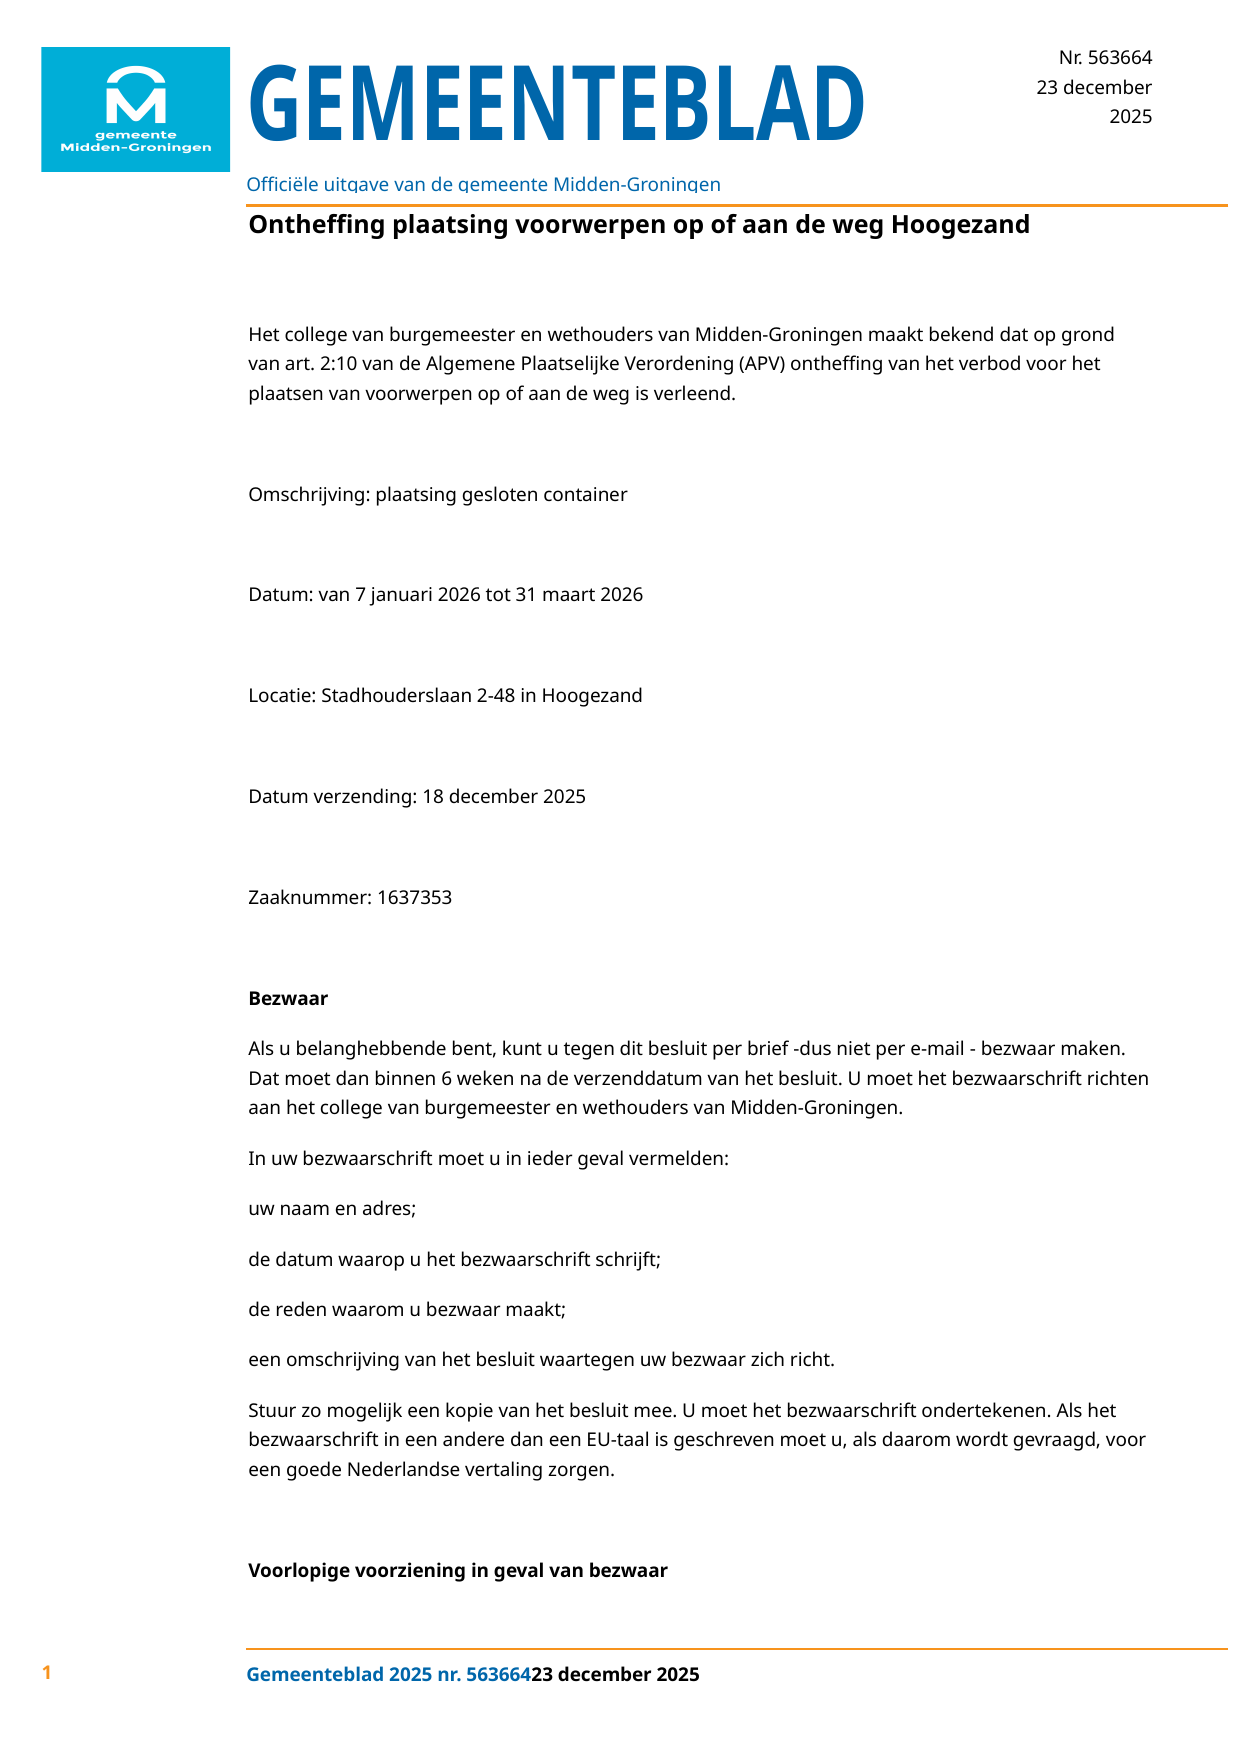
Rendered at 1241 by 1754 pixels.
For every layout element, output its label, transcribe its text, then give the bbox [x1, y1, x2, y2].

text In uw bezwaarschrift moet u in ieder geval vermelden: [248, 1145, 1152, 1171]
text Voorlopige voorziening in geval van bezwaar [248, 1557, 1152, 1583]
text Datum: van 7 januari 2026 tot 31 maart 2026 [248, 582, 1152, 607]
text Bezwaar [248, 985, 1152, 1011]
picture [108, 66, 164, 82]
text Het college van burgemeester en wethouders van Midden-Groningen maakt bekend dat op grond van art. 2:10 van de Algemene Plaatselijke Verordening (APV) ontheffing van het verbod voor het plaatsen van voorwerpen op of aan de weg is verleend. [248, 321, 1152, 406]
text de datum waarop u het bezwaarschrift schrijft; [248, 1246, 1152, 1271]
text Datum verzending: 18 december 2025 [248, 783, 1152, 809]
picture [107, 89, 165, 122]
text Locatie: Stadhouderslaan 2-48 in Hoogezand [248, 682, 1152, 708]
picture [184, 146, 190, 153]
text Als u belanghebbende bent, kunt u tegen dit besluit per brief -dus niet per e-mail - bezwaar maken. Dat moet dan binnen 6 weken na de verzenddatum van het besluit. U moet het bezwaarschrift richten aan het college van burgemeester en wethouders van Midden-Groningen. [248, 1035, 1152, 1120]
text Stuur zo mogelijk een kopie van het besluit mee. U moet het bezwaarschrift ondertekenen. Als het bezwaarschrift in een andere dan een EU-taal is geschreven moet u, als daarom wordt gevraagd, voor een goede Nederlandse vertaling zorgen. [248, 1397, 1152, 1482]
text een omschrijving van het besluit waartegen uw bezwaar zich richt. [248, 1347, 1152, 1372]
text Omschrijving: plaatsing gesloten container [248, 481, 1152, 506]
text uw naam en adres; [248, 1195, 1152, 1221]
text Zaaknummer: 1637353 [248, 884, 1152, 910]
text de reden waarom u bezwaar maakt; [248, 1296, 1152, 1322]
text Ontheffing plaatsing voorwerpen op of aan de weg Hoogezand [248, 207, 1152, 241]
